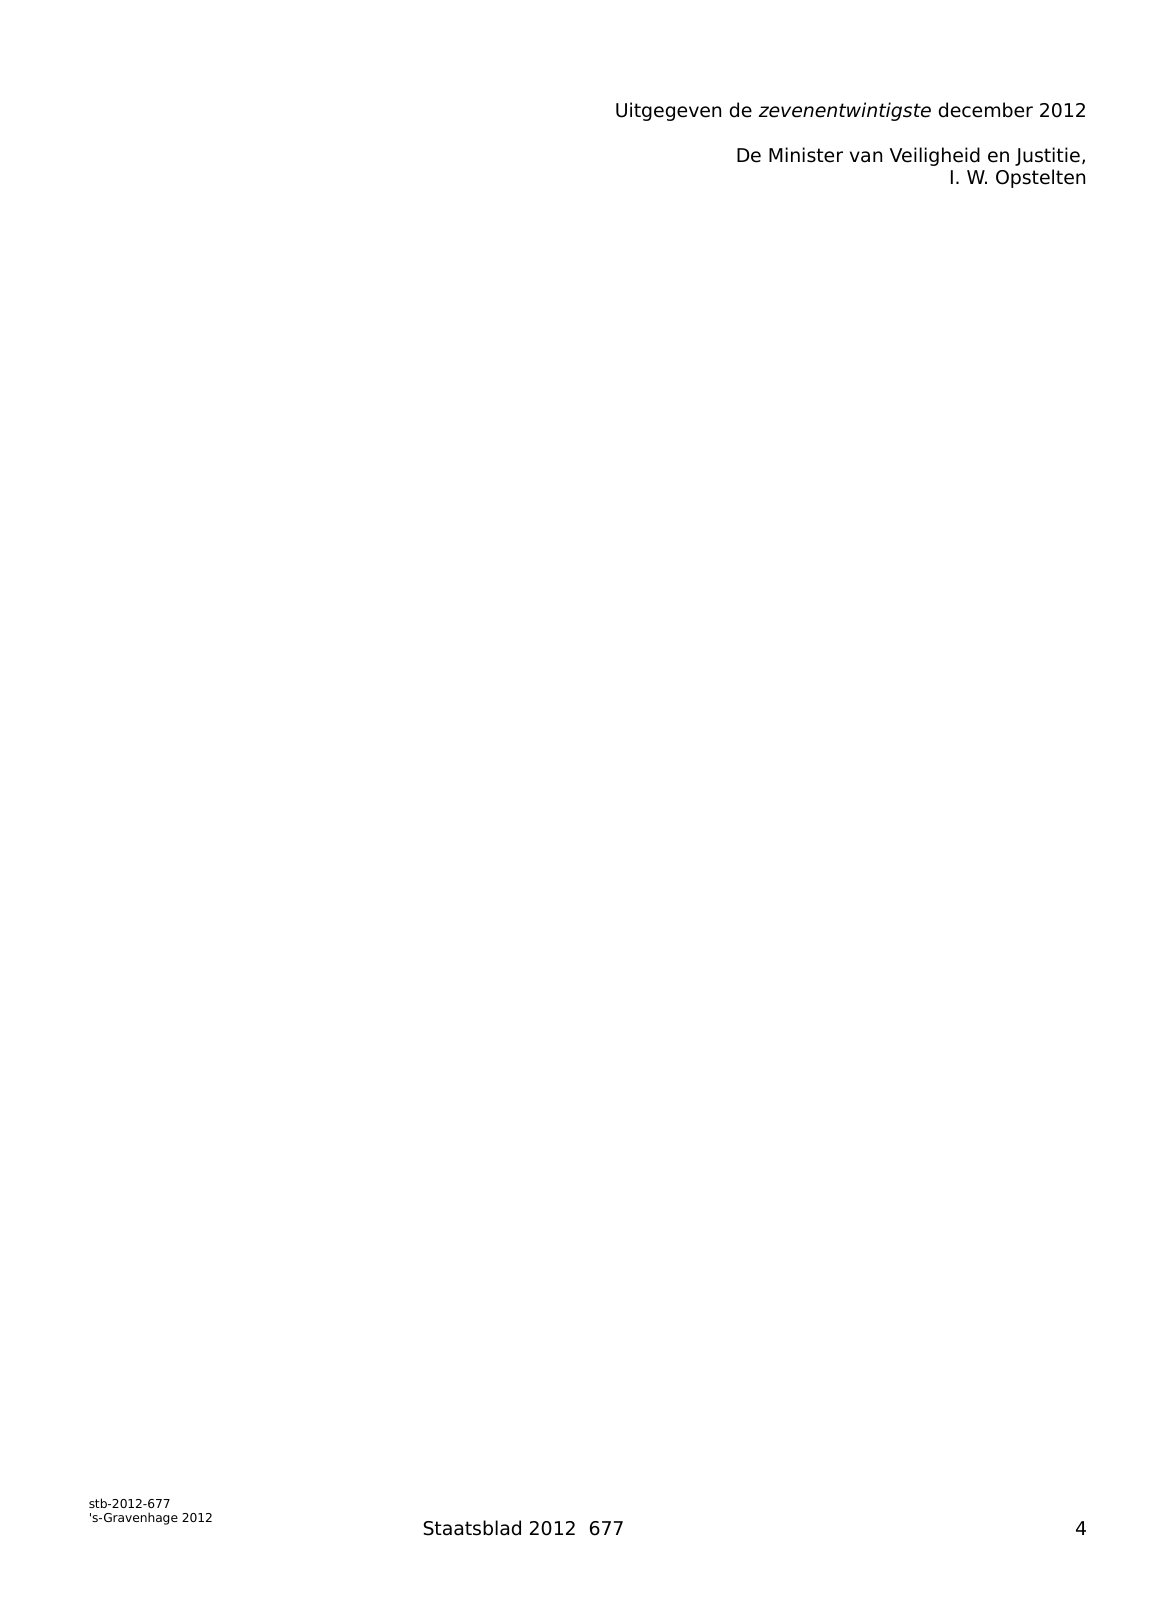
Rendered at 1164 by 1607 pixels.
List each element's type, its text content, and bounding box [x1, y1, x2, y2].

text De Minister van Veiligheid en Justitie, I. W. Opstelten [422, 144, 1087, 188]
text stb-2012-677 [88, 1497, 323, 1511]
text 's-Gravenhage 2012 [88, 1511, 323, 1525]
text Uitgegeven de zevenentwintigste december 2012 [422, 100, 1087, 122]
